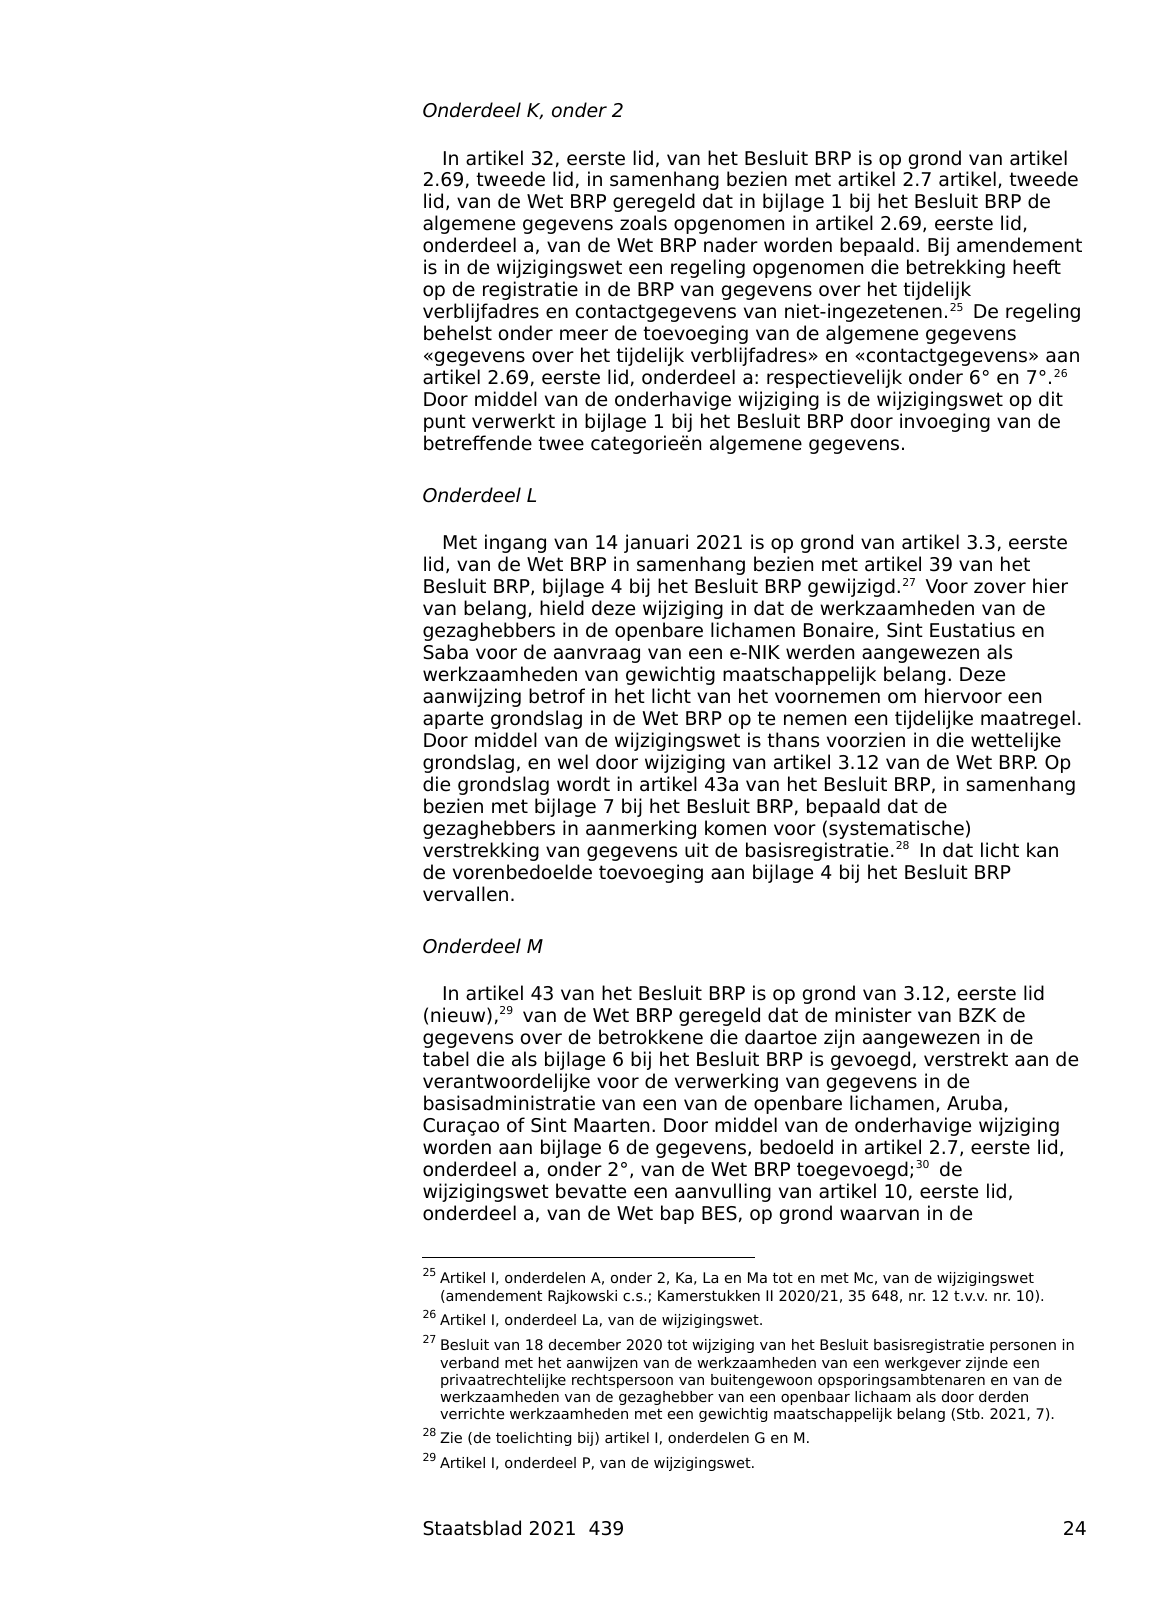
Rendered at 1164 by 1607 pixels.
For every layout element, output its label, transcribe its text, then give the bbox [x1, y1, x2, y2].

subtitle Onderdeel K, onder 2 [422, 100, 1087, 122]
subtitle Onderdeel M [422, 936, 1087, 958]
text Artikel I, onderdeel P, van de wijzigingswet. [422, 1451, 1087, 1473]
text In artikel 43 van het Besluit BRP is op grond van 3.12, eerste lid (nieuw), van de Wet BRP geregeld dat de minister van BZK de gegevens over de betrokkene die daartoe zijn aangewezen in de tabel die als bijlage 6 bij het Besluit BRP is gevoegd, verstrekt aan de verantwoordelijke voor de verwerking van gegevens in de basisadministratie van een van de openbare lichamen, Aruba, Curaçao of Sint Maarten. Door middel van de onderhavige wijziging worden aan bijlage 6 de gegevens, bedoeld in artikel 2.7, eerste lid, onderdeel a, onder 2°, van de Wet BRP toegevoegd; de wijzigingswet bevatte een aanvulling van artikel 10, eerste lid, onderdeel a, van de Wet bap BES, op grond waarvan in de [422, 983, 1087, 1224]
text Zie (de toelichting bij) artikel I, onderdelen G en M. [422, 1426, 1087, 1448]
text Met ingang van 14 januari 2021 is op grond van artikel 3.3, eerste lid, van de Wet BRP in samenhang bezien met artikel 39 van het Besluit BRP, bijlage 4 bij het Besluit BRP gewijzigd. Voor zover hier van belang, hield deze wijziging in dat de werkzaamheden van de gezaghebbers in de openbare lichamen Bonaire, Sint Eustatius en Saba voor de aanvraag van een e-NIK werden aangewezen als werkzaamheden van gewichtig maatschappelijk belang. Deze aanwijzing betrof in het licht van het voornemen om hiervoor een aparte grondslag in de Wet BRP op te nemen een tijdelijke maatregel. Door middel van de wijzigingswet is thans voorzien in die wettelijke grondslag, en wel door wijziging van artikel 3.12 van de Wet BRP. Op die grondslag wordt in artikel 43a van het Besluit BRP, in samenhang bezien met bijlage 7 bij het Besluit BRP, bepaald dat de gezaghebbers in aanmerking komen voor (systematische) verstrekking van gegevens uit de basisregistratie. In dat licht kan de vorenbedoelde toevoeging aan bijlage 4 bij het Besluit BRP vervallen. [422, 532, 1087, 906]
text Besluit van 18 december 2020 tot wijziging van het Besluit basisregistratie personen in verband met het aanwijzen van de werkzaamheden van een werkgever zijnde een privaatrechtelijke rechtspersoon van buitengewoon opsporingsambtenaren en van de werkzaamheden van de gezaghebber van een openbaar lichaam als door derden verrichte werkzaamheden met een gewichtig maatschappelijk belang (Stb. 2021, 7). [422, 1333, 1087, 1423]
text In artikel 32, eerste lid, van het Besluit BRP is op grond van artikel 2.69, tweede lid, in samenhang bezien met artikel 2.7 artikel, tweede lid, van de Wet BRP geregeld dat in bijlage 1 bij het Besluit BRP de algemene gegevens zoals opgenomen in artikel 2.69, eerste lid, onderdeel a, van de Wet BRP nader worden bepaald. Bij amendement is in de wijzigingswet een regeling opgenomen die betrekking heeft op de registratie in de BRP van gegevens over het tijdelijk verblijfadres en contactgegevens van niet-ingezetenen. De regeling behelst onder meer de toevoeging van de algemene gegevens «gegevens over het tijdelijk verblijfadres» en «contactgegevens» aan artikel 2.69, eerste lid, onderdeel a: respectievelijk onder 6° en 7°. Door middel van de onderhavige wijziging is de wijzigingswet op dit punt verwerkt in bijlage 1 bij het Besluit BRP door invoeging van de betreffende twee categorieën algemene gegevens. [422, 147, 1087, 455]
text Artikel I, onderdeel La, van de wijzigingswet. [422, 1308, 1087, 1330]
text Artikel I, onderdelen A, onder 2, Ka, La en Ma tot en met Mc, van de wijzigingswet (amendement Rajkowski c.s.; Kamerstukken II 2020/21, 35 648, nr. 12 t.v.v. nr. 10). [422, 1266, 1087, 1305]
subtitle Onderdeel L [422, 485, 1087, 507]
